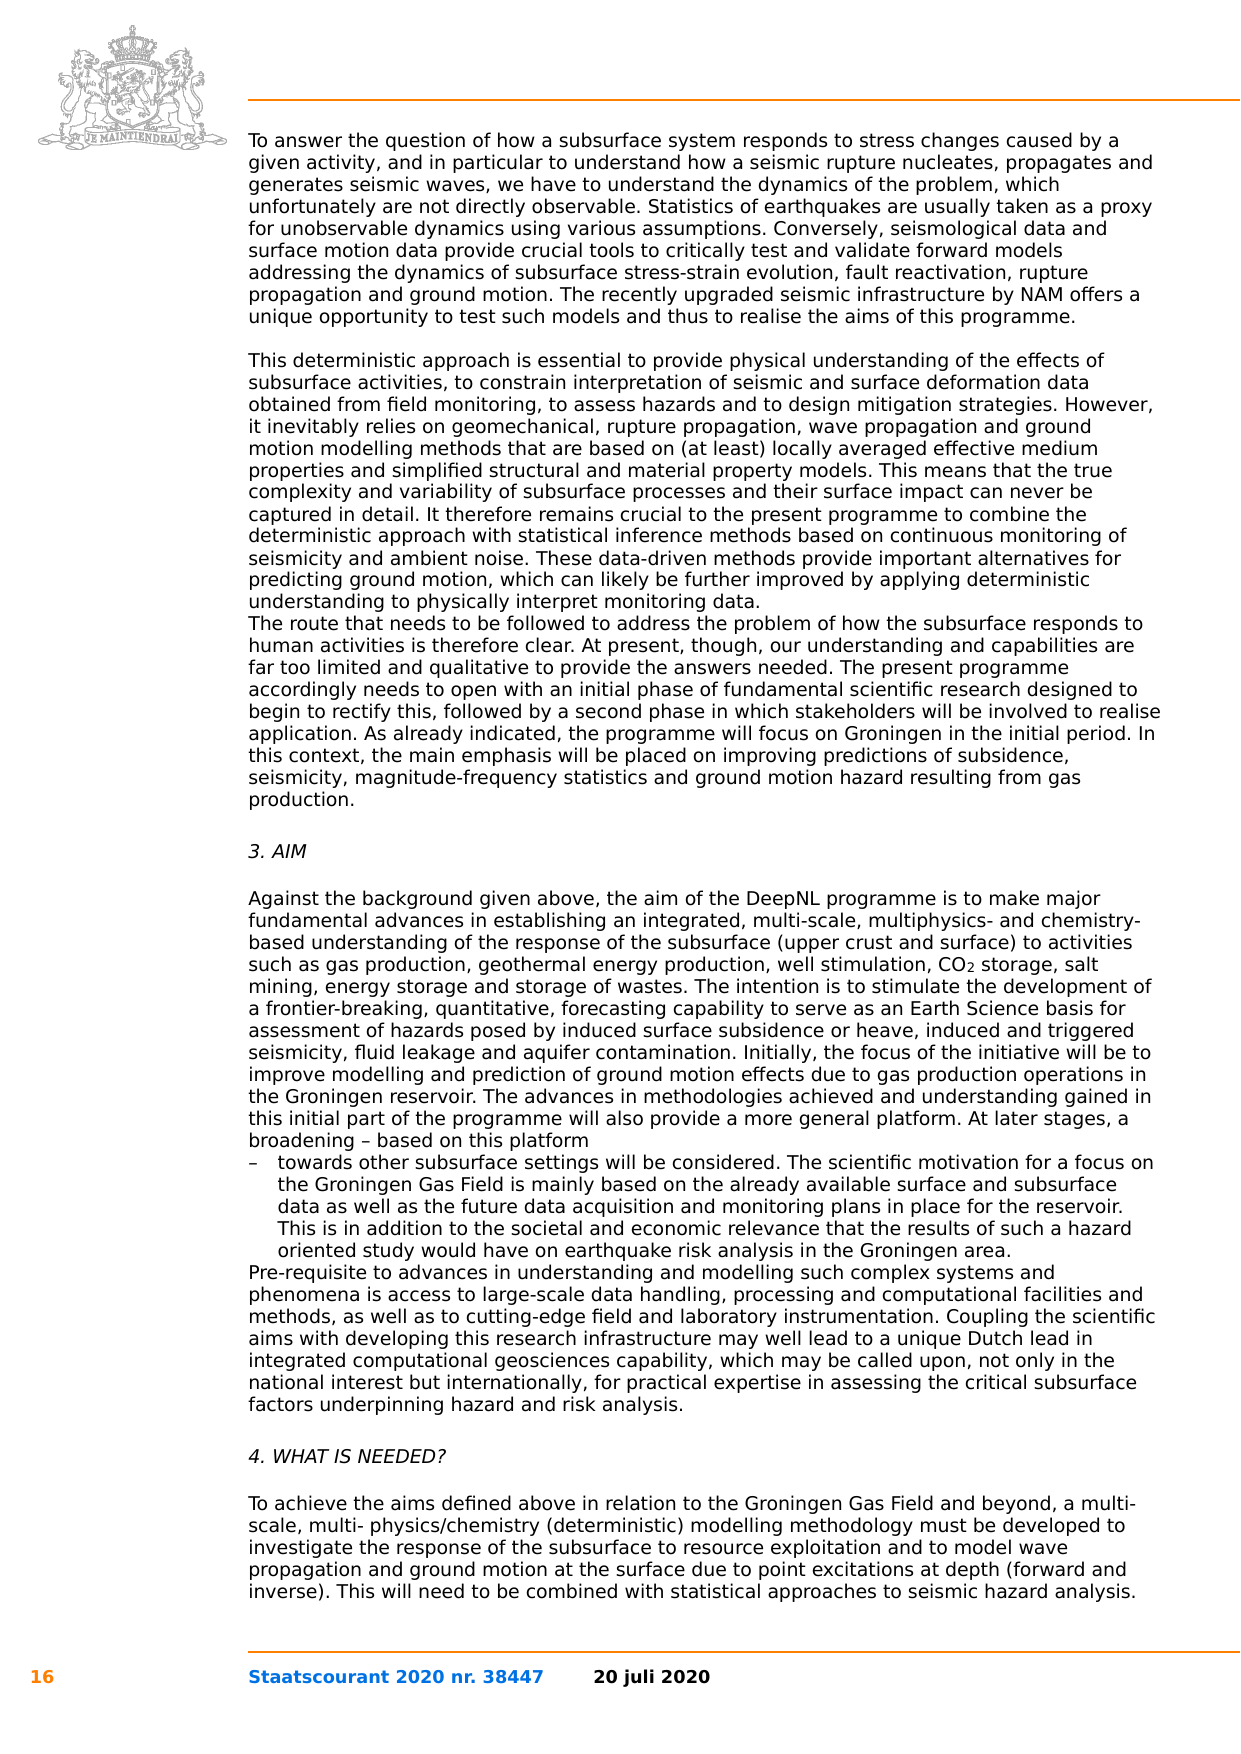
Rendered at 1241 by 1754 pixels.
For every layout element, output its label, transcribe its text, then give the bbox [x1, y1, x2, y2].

text Pre-requisite to advances in understanding and modelling such complex systems and phenomena is access to large-scale data handling, processing and computational facilities and methods, as well as to cutting-edge field and laboratory instrumentation. Coupling the scientific aims with developing this research infrastructure may well lead to a unique Dutch lead in integrated computational geosciences capability, which may be called upon, not only in the national interest but internationally, for practical expertise in assessing the critical subsurface factors underpinning hazard and risk analysis. [248, 1262, 1163, 1416]
text The route that needs to be followed to address the problem of how the subsurface responds to human activities is therefore clear. At present, though, our understanding and capabilities are far too limited and qualitative to provide the answers needed. The present programme accordingly needs to open with an initial phase of fundamental scientific research designed to begin to rectify this, followed by a second phase in which stakeholders will be involved to realise application. As already indicated, the programme will focus on Groningen in the initial period. In this context, the main emphasis will be placed on improving predictions of subsidence, seismicity, magnitude-frequency statistics and ground motion hazard resulting from gas production. [248, 613, 1163, 811]
text – towards other subsurface settings will be considered. The scientific motivation for a focus on the Groningen Gas Field is mainly based on the already available surface and subsurface data as well as the future data acquisition and monitoring plans in place for the reservoir. This is in addition to the societal and economic relevance that the results of such a hazard oriented study would have on earthquake risk analysis in the Groningen area. [248, 1152, 1163, 1262]
subtitle 4. WHAT IS NEEDED? [248, 1446, 1163, 1468]
text Against the background given above, the aim of the DeepNL programme is to make major fundamental advances in establishing an integrated, multi-scale, multiphysics- and chemistry-based understanding of the response of the subsurface (upper crust and surface) to activities such as gas production, geothermal energy production, well stimulation, CO2 storage, salt mining, energy storage and storage of wastes. The intention is to stimulate the development of a frontier-breaking, quantitative, forecasting capability to serve as an Earth Science basis for assessment of hazards posed by induced surface subsidence or heave, induced and triggered seismicity, fluid leakage and aquifer contamination. Initially, the focus of the initiative will be to improve modelling and prediction of ground motion effects due to gas production operations in the Groningen reservoir. The advances in methodologies achieved and understanding gained in this initial part of the programme will also provide a more general platform. At later stages, a broadening – based on this platform [248, 888, 1163, 1152]
text To answer the question of how a subsurface system responds to stress changes caused by a given activity, and in particular to understand how a seismic rupture nucleates, propagates and generates seismic waves, we have to understand the dynamics of the problem, which unfortunately are not directly observable. Statistics of earthquakes are usually taken as a proxy for unobservable dynamics using various assumptions. Conversely, seismological data and surface motion data provide crucial tools to critically test and validate forward models addressing the dynamics of subsurface stress-strain evolution, fault reactivation, rupture propagation and ground motion. The recently upgraded seismic infrastructure by NAM offers a unique opportunity to test such models and thus to realise the aims of this programme. [248, 130, 1163, 328]
text To achieve the aims defined above in relation to the Groningen Gas Field and beyond, a multi-scale, multi- physics/chemistry (deterministic) modelling methodology must be developed to investigate the response of the subsurface to resource exploitation and to model wave propagation and ground motion at the surface due to point excitations at depth (forward and inverse). This will need to be combined with statistical approaches to seismic hazard analysis. [248, 1493, 1163, 1602]
picture [38, 25, 227, 150]
text This deterministic approach is essential to provide physical understanding of the effects of subsurface activities, to constrain interpretation of seismic and surface deformation data obtained from field monitoring, to assess hazards and to design mitigation strategies. However, it inevitably relies on geomechanical, rupture propagation, wave propagation and ground motion modelling methods that are based on (at least) locally averaged effective medium properties and simplified structural and material property models. This means that the true complexity and variability of subsurface processes and their surface impact can never be captured in detail. It therefore remains crucial to the present programme to combine the deterministic approach with statistical inference methods based on continuous monitoring of seismicity and ambient noise. These data-driven methods provide important alternatives for predicting ground motion, which can likely be further improved by applying deterministic understanding to physically interpret monitoring data. [248, 349, 1163, 613]
subtitle 3. AIM [248, 841, 1163, 863]
